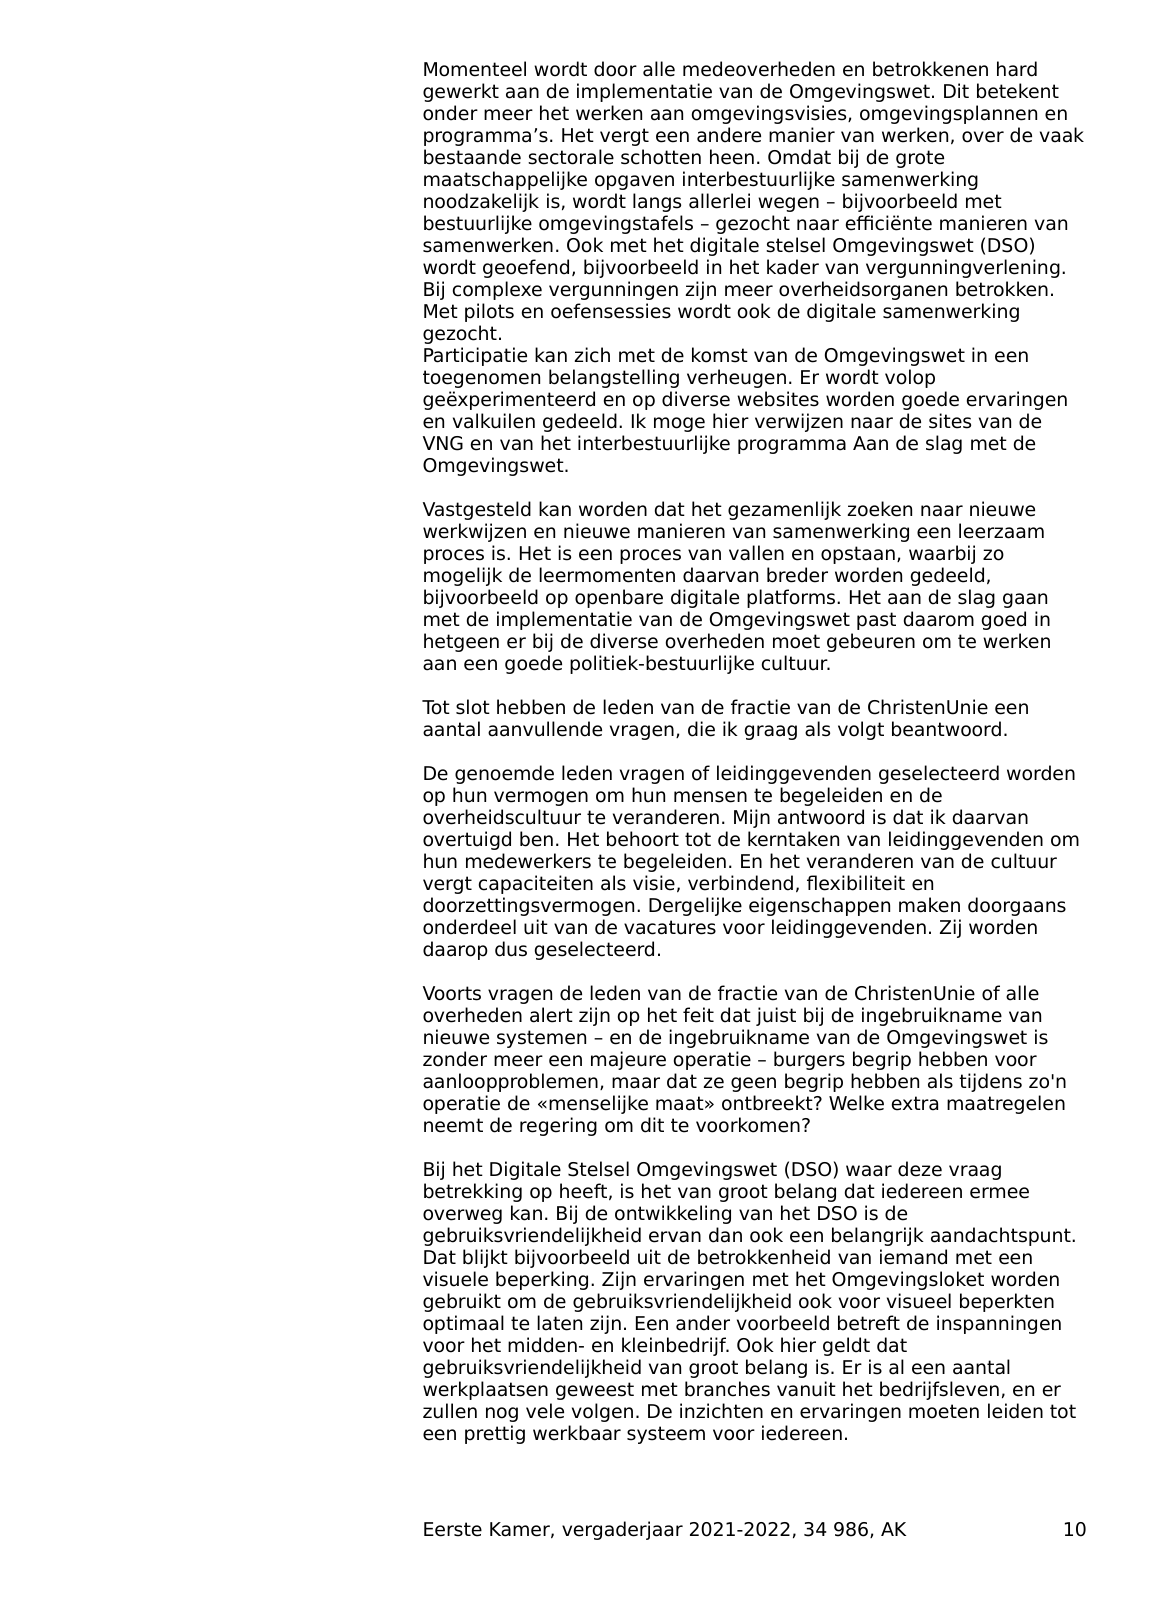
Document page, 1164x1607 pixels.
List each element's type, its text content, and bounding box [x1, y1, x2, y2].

text Participatie kan zich met de komst van de Omgevingswet in een toegenomen belangstelling verheugen. Er wordt volop geëxperimenteerd en op diverse websites worden goede ervaringen en valkuilen gedeeld. Ik moge hier verwijzen naar de sites van de VNG en van het interbestuurlijke programma Aan de slag met de Omgevingswet. [422, 345, 1087, 477]
text Vastgesteld kan worden dat het gezamenlijk zoeken naar nieuwe werkwijzen en nieuwe manieren van samenwerking een leerzaam proces is. Het is een proces van vallen en opstaan, waarbij zo mogelijk de leermomenten daarvan breder worden gedeeld, bijvoorbeeld op openbare digitale platforms. Het aan de slag gaan met de implementatie van de Omgevingswet past daarom goed in hetgeen er bij de diverse overheden moet gebeuren om te werken aan een goede politiek-bestuurlijke cultuur. [422, 499, 1087, 675]
text Bij het Digitale Stelsel Omgevingswet (DSO) waar deze vraag betrekking op heeft, is het van groot belang dat iedereen ermee overweg kan. Bij de ontwikkeling van het DSO is de gebruiksvriendelijkheid ervan dan ook een belangrijk aandachtspunt. Dat blijkt bijvoorbeeld uit de betrokkenheid van iemand met een visuele beperking. Zijn ervaringen met het Omgevingsloket worden gebruikt om de gebruiksvriendelijkheid ook voor visueel beperkten optimaal te laten zijn. Een ander voorbeeld betreft de inspanningen voor het midden- en kleinbedrijf. Ook hier geldt dat gebruiksvriendelijkheid van groot belang is. Er is al een aantal werkplaatsen geweest met branches vanuit het bedrijfsleven, en er zullen nog vele volgen. De inzichten en ervaringen moeten leiden tot een prettig werkbaar systeem voor iedereen. [422, 1159, 1087, 1445]
text Voorts vragen de leden van de fractie van de ChristenUnie of alle overheden alert zijn op het feit dat juist bij de ingebruikname van nieuwe systemen – en de ingebruikname van de Omgevingswet is zonder meer een majeure operatie – burgers begrip hebben voor aanloopproblemen, maar dat ze geen begrip hebben als tijdens zo'n operatie de «menselijke maat» ontbreekt? Welke extra maatregelen neemt de regering om dit te voorkomen? [422, 983, 1087, 1137]
text Tot slot hebben de leden van de fractie van de ChristenUnie een aantal aanvullende vragen, die ik graag als volgt beantwoord. [422, 697, 1087, 741]
text Momenteel wordt door alle medeoverheden en betrokkenen hard gewerkt aan de implementatie van de Omgevingswet. Dit betekent onder meer het werken aan omgevingsvisies, omgevingsplannen en programma’s. Het vergt een andere manier van werken, over de vaak bestaande sectorale schotten heen. Omdat bij de grote maatschappelijke opgaven interbestuurlijke samenwerking noodzakelijk is, wordt langs allerlei wegen – bijvoorbeeld met bestuurlijke omgevingstafels – gezocht naar efficiënte manieren van samenwerken. Ook met het digitale stelsel Omgevingswet (DSO) wordt geoefend, bijvoorbeeld in het kader van vergunningverlening. Bij complexe vergunningen zijn meer overheidsorganen betrokken. Met pilots en oefensessies wordt ook de digitale samenwerking gezocht. [422, 59, 1087, 345]
text De genoemde leden vragen of leidinggevenden geselecteerd worden op hun vermogen om hun mensen te begeleiden en de overheidscultuur te veranderen. Mijn antwoord is dat ik daarvan overtuigd ben. Het behoort tot de kerntaken van leidinggevenden om hun medewerkers te begeleiden. En het veranderen van de cultuur vergt capaciteiten als visie, verbindend, flexibiliteit en doorzettingsvermogen. Dergelijke eigenschappen maken doorgaans onderdeel uit van de vacatures voor leidinggevenden. Zij worden daarop dus geselecteerd. [422, 763, 1087, 961]
